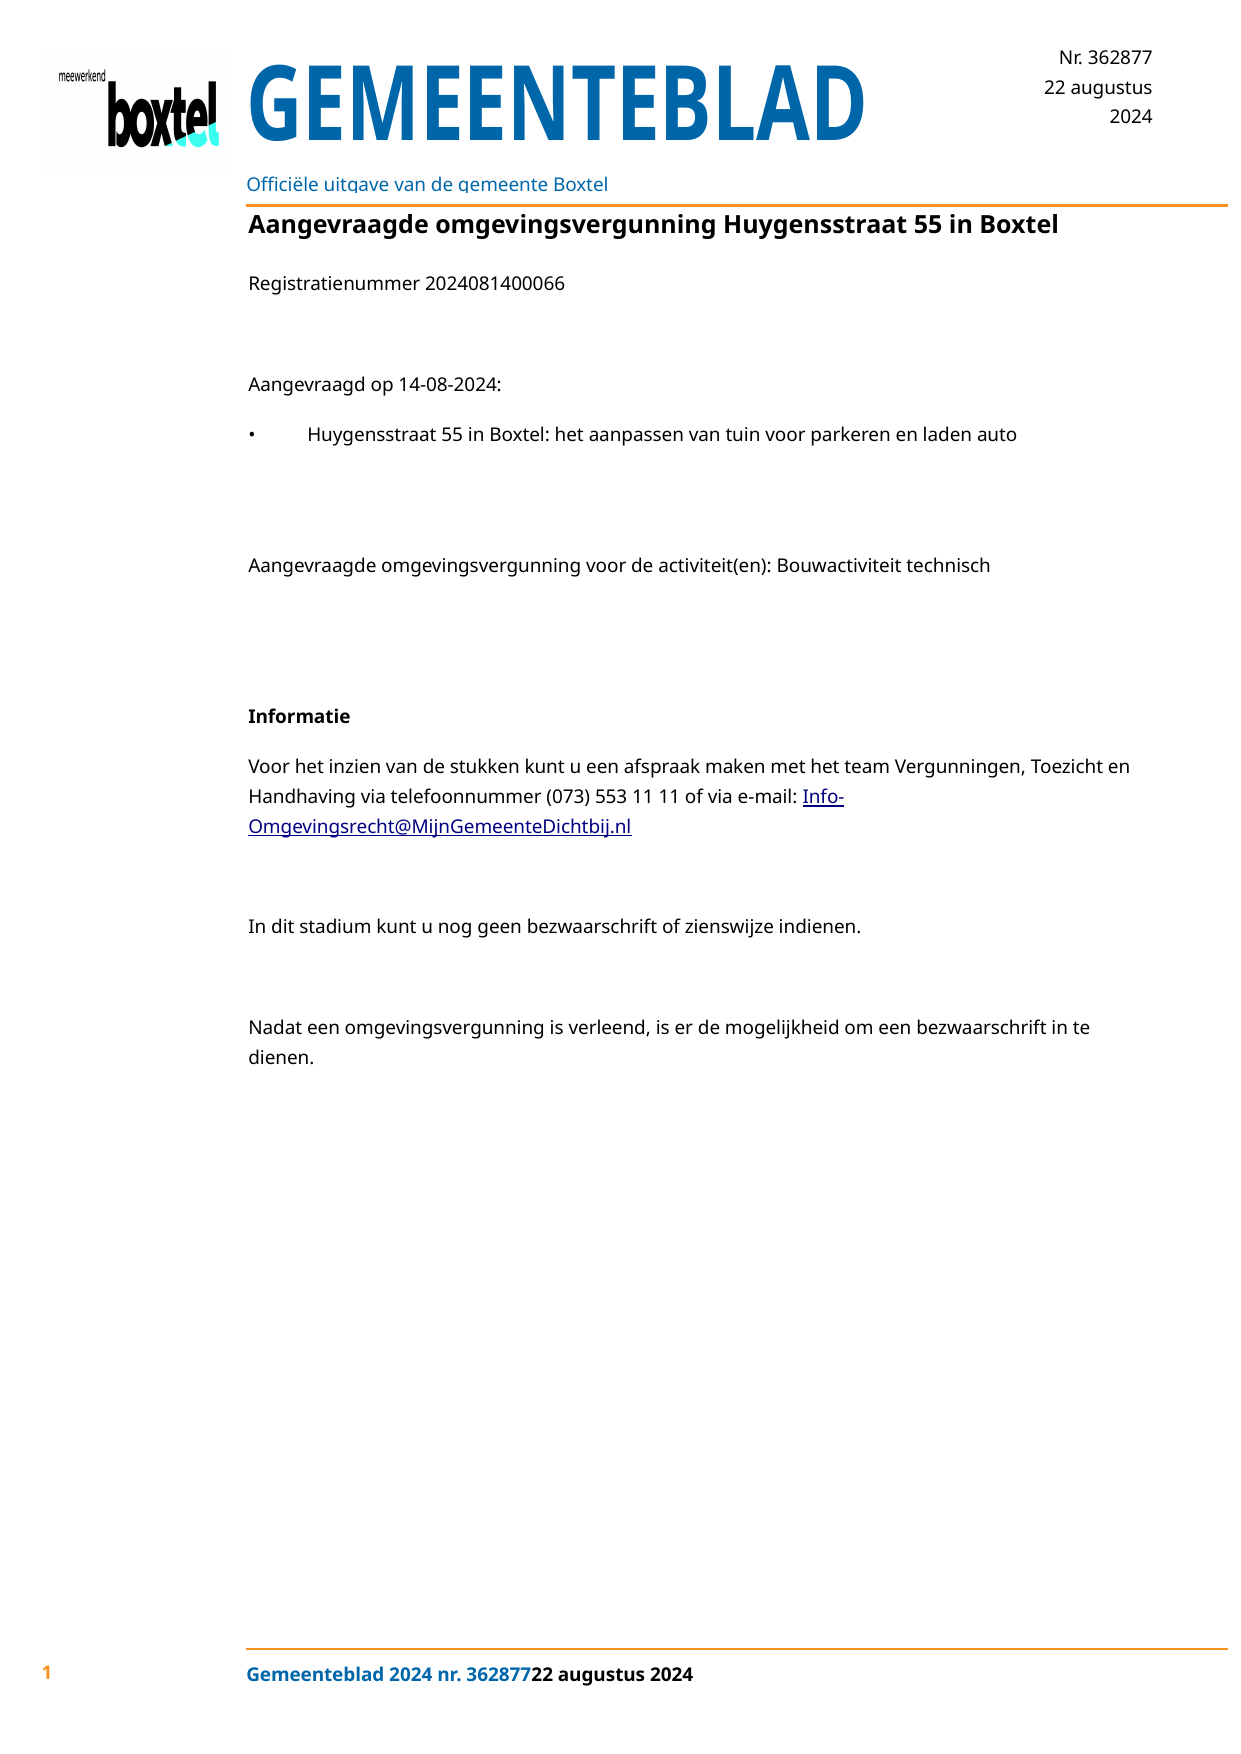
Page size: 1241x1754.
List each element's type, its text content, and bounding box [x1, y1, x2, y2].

text Nadat een omgevingsvergunning is verleend, is er de mogelijkheid om een bezwaarschrift in te dienen. [248, 1014, 1152, 1070]
text Aangevraagde omgevingsvergunning voor de activiteit(en): Bouwactiviteit technisch [248, 552, 1152, 578]
picture [41, 47, 231, 172]
text In dit stadium kunt u nog geen bezwaarschrift of zienswijze indienen. [248, 914, 1152, 939]
text Aangevraagde omgevingsvergunning Huygensstraat 55 in Boxtel [248, 207, 1152, 241]
text Aangevraagd op 14-08-2024: [248, 371, 1152, 397]
text Registratienummer 2024081400066 [248, 270, 1152, 296]
text Informatie [248, 703, 1152, 729]
list Huygensstraat 55 in Boxtel: het aanpassen van tuin voor parkeren en laden auto [248, 422, 1152, 447]
text Voor het inzien van de stukken kunt u een afspraak maken met het team Vergunningen, Toezicht en Handhaving via telefoonnummer (073) 553 11 11 of via e-mail: Info-Omgevingsrecht@MijnGemeenteDichtbij.nl [248, 754, 1152, 838]
